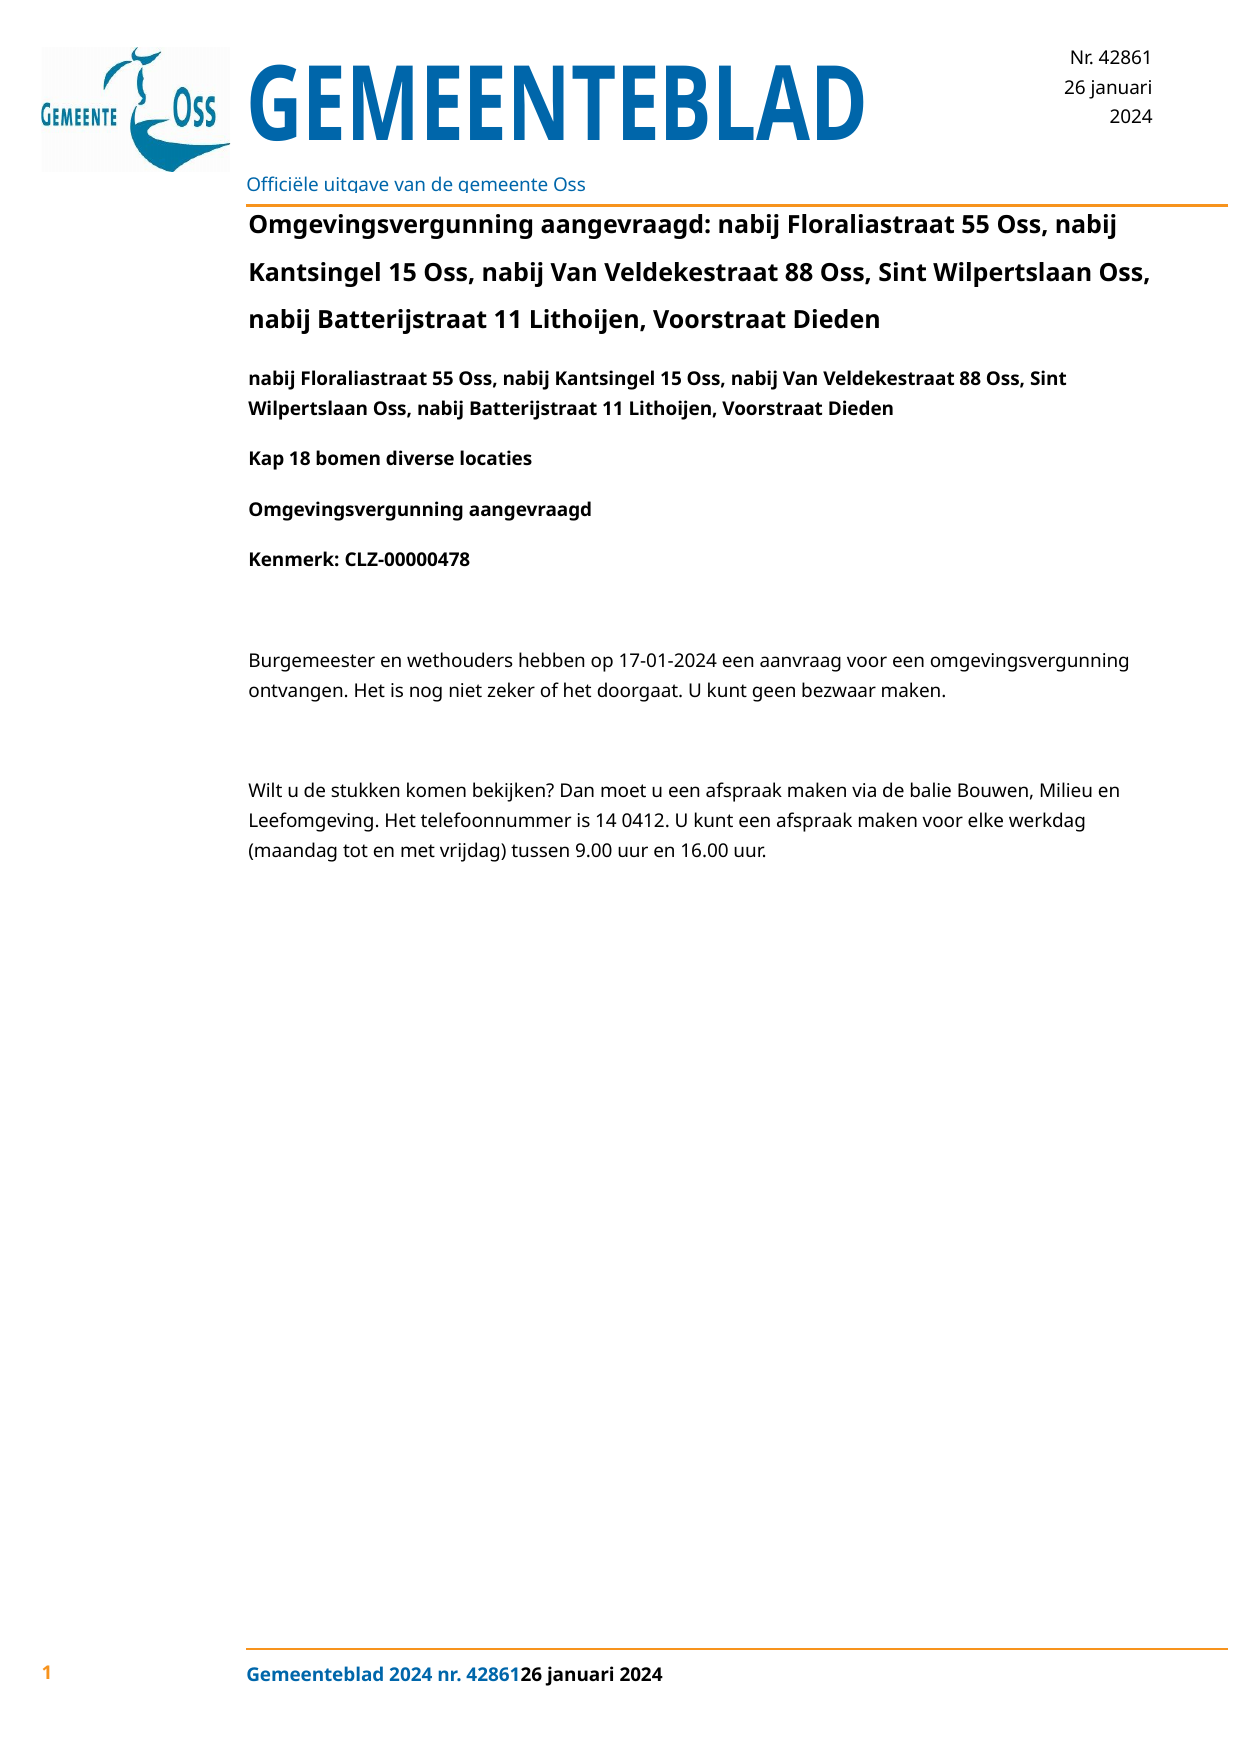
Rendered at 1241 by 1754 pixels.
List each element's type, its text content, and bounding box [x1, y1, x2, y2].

text Omgevingsvergunning aangevraagd [248, 496, 1152, 522]
picture [41, 47, 231, 172]
text Wilt u de stukken komen bekijken? Dan moet u een afspraak maken via de balie Bouwen, Milieu en Leefomgeving. Het telefoonnummer is 14 0412. U kunt een afspraak maken voor elke werkdag (maandag tot en met vrijdag) tussen 9.00 uur en 16.00 uur. [248, 778, 1152, 862]
text Kap 18 bomen diverse locaties [248, 446, 1152, 471]
text Burgemeester en wethouders hebben op 17-01-2024 een aanvraag voor een omgevingsvergunning ontvangen. Het is nog niet zeker of het doorgaat. U kunt geen bezwaar maken. [248, 647, 1152, 702]
text nabij Floraliastraat 55 Oss, nabij Kantsingel 15 Oss, nabij Van Veldekestraat 88 Oss, Sint Wilpertslaan Oss, nabij Batterijstraat 11 Lithoijen, Voorstraat Dieden [248, 366, 1152, 421]
text Omgevingsvergunning aangevraagd: nabij Floraliastraat 55 Oss, nabij Kantsingel 15 Oss, nabij Van Veldekestraat 88 Oss, Sint Wilpertslaan Oss, nabij Batterijstraat 11 Lithoijen, Voorstraat Dieden [248, 207, 1152, 336]
text Kenmerk: CLZ-00000478 [248, 546, 1152, 572]
